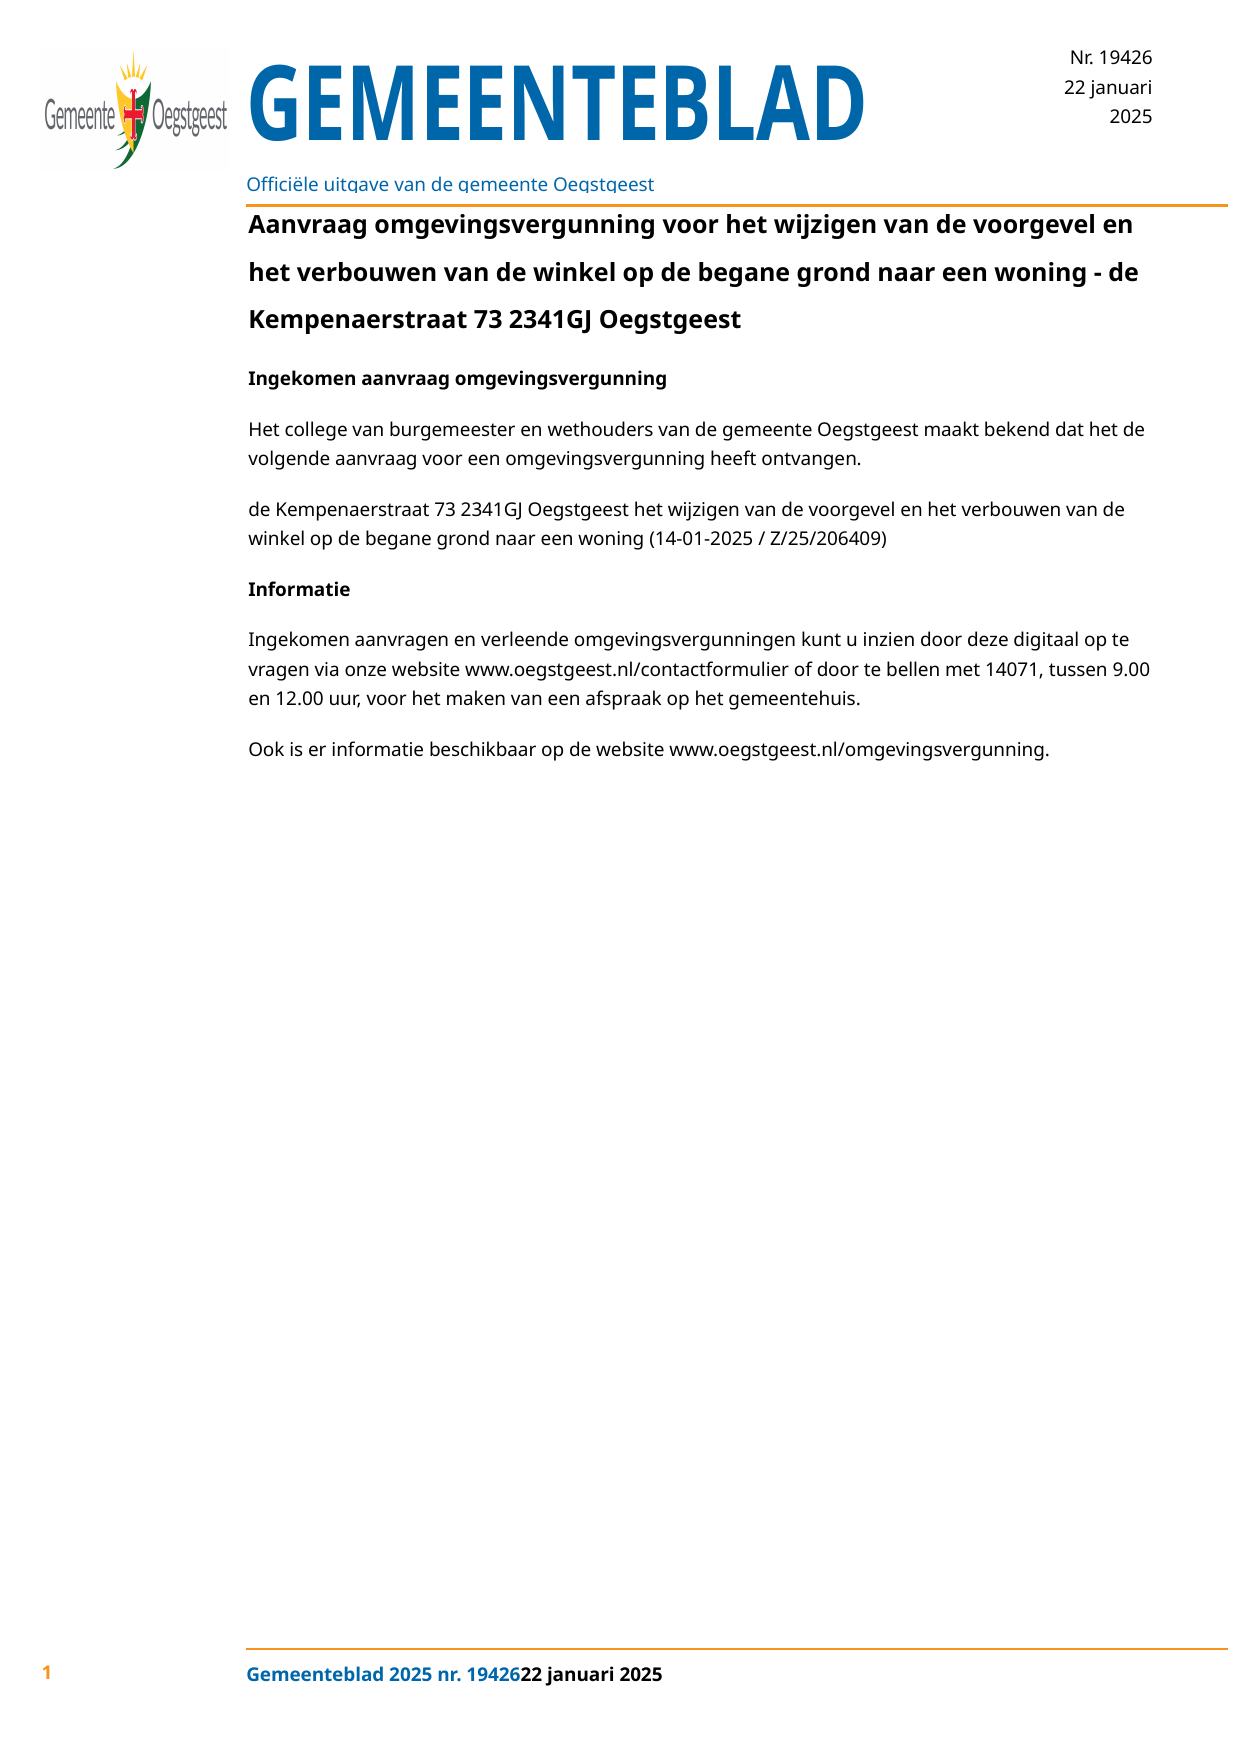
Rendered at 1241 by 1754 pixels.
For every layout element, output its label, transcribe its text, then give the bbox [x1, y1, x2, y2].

text Het college van burgemeester en wethouders van de gemeente Oegstgeest maakt bekend dat het de volgende aanvraag voor een omgevingsvergunning heeft ontvangen. [248, 416, 1152, 471]
text Informatie [248, 576, 1152, 602]
text de Kempenaerstraat 73 2341GJ Oegstgeest het wijzigen van de voorgevel en het verbouwen van de winkel op de begane grond naar een woning (14-01-2025 / Z/25/206409) [248, 496, 1152, 551]
text Ook is er informatie beschikbaar op de website www.oegstgeest.nl/omgevingsvergunning. [248, 736, 1152, 762]
text Aanvraag omgevingsvergunning voor het wijzigen van de voorgevel en het verbouwen van de winkel op de begane grond naar een woning - de Kempenaerstraat 73 2341GJ Oegstgeest [248, 207, 1152, 336]
text Ingekomen aanvraag omgevingsvergunning [248, 366, 1152, 391]
picture [41, 47, 231, 172]
text Ingekomen aanvragen en verleende omgevingsvergunningen kunt u inzien door deze digitaal op te vragen via onze website www.oegstgeest.nl/contactformulier of door te bellen met 14071, tussen 9.00 en 12.00 uur, voor het maken van een afspraak op het gemeentehuis. [248, 626, 1152, 711]
